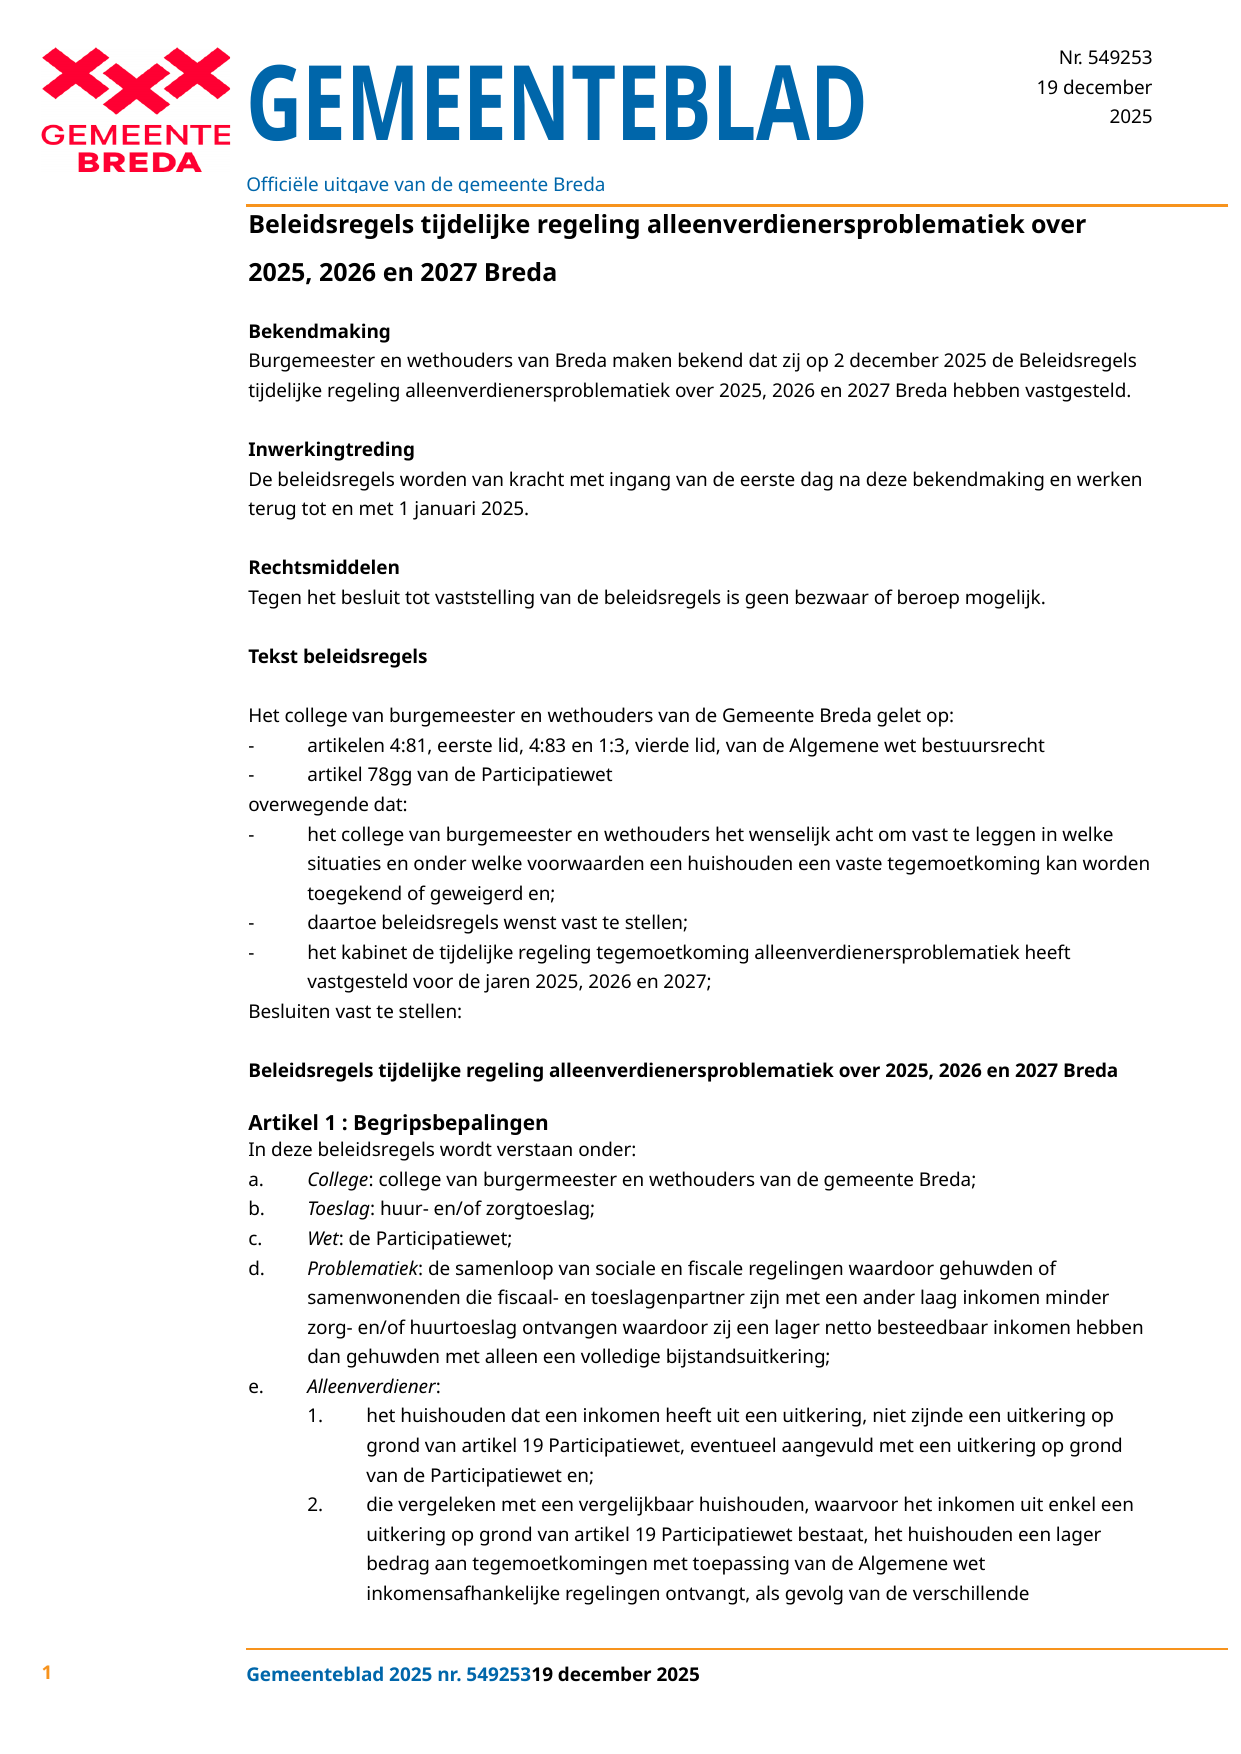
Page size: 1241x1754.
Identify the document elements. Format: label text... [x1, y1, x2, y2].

picture [41, 47, 231, 172]
text Tegen het besluit tot vaststelling van de beleidsregels is geen bezwaar of beroep mogelijk. [248, 584, 1152, 610]
list Alleenverdiener: [248, 1373, 1152, 1399]
list die vergeleken met een vergelijkbaar huishouden, waarvoor het inkomen uit enkel een uitkering op grond van artikel 19 Participatiewet bestaat, het huishouden een lager bedrag aan tegemoetkomingen met toepassing van de Algemene wet inkomensafhankelijke regelingen ontvangt, als gevolg van de verschillende [307, 1491, 1152, 1606]
text Rechtsmiddelen [248, 554, 1152, 580]
text Burgemeester en wethouders van Breda maken bekend dat zij op 2 december 2025 de Beleidsregels tijdelijke regeling alleenverdienersproblematiek over 2025, 2026 en 2027 Breda hebben vastgesteld. [248, 347, 1152, 403]
list artikel 78gg van de Participatiewet [248, 762, 1152, 787]
list Problematiek: de samenloop van sociale en fiscale regelingen waardoor gehuwden of samenwonenden die fiscaal- en toeslagenpartner zijn met een ander laag inkomen minder zorg- en/of huurtoeslag ontvangen waardoor zij een lager netto besteedbaar inkomen hebben dan gehuwden met alleen een volledige bijstandsuitkering; [248, 1255, 1152, 1369]
list Wet: de Participatiewet; [248, 1225, 1152, 1251]
list artikelen 4:81, eerste lid, 4:83 en 1:3, vierde lid, van de Algemene wet bestuursrecht [248, 732, 1152, 758]
text Artikel 1 : Begripsbepalingen [248, 1108, 1152, 1136]
list het college van burgemeester en wethouders het wenselijk acht om vast te leggen in welke situaties en onder welke voorwaarden een huishouden een vaste tegemoetkoming kan worden toegekend of geweigerd en; [248, 821, 1152, 906]
list College: college van burgermeester en wethouders van de gemeente Breda; [248, 1166, 1152, 1192]
list het kabinet de tijdelijke regeling tegemoetkoming alleenverdienersproblematiek heeft vastgesteld voor de jaren 2025, 2026 en 2027; [248, 939, 1152, 994]
text Besluiten vast te stellen: [248, 998, 1152, 1024]
list Toeslag: huur- en/of zorgtoeslag; [248, 1196, 1152, 1221]
text Beleidsregels tijdelijke regeling alleenverdienersproblematiek over 2025, 2026 en 2027 Breda [248, 1057, 1152, 1083]
text In deze beleidsregels wordt verstaan onder: [248, 1136, 1152, 1162]
text Beleidsregels tijdelijke regeling alleenverdienersproblematiek over 2025, 2026 en 2027 Breda [248, 207, 1152, 288]
text Het college van burgemeester en wethouders van de Gemeente Breda gelet op: [248, 702, 1152, 728]
text Inwerkingtreding [248, 436, 1152, 462]
list daartoe beleidsregels wenst vast te stellen; [248, 909, 1152, 935]
text Bekendmaking [248, 318, 1152, 344]
list het huishouden dat een inkomen heeft uit een uitkering, niet zijnde een uitkering op grond van artikel 19 Participatiewet, eventueel aangevuld met een uitkering op grond van de Participatiewet en; [307, 1403, 1152, 1487]
text Tekst beleidsregels [248, 643, 1152, 669]
text De beleidsregels worden van kracht met ingang van de eerste dag na deze bekendmaking en werken terug tot en met 1 januari 2025. [248, 466, 1152, 521]
text overwegende dat: [248, 791, 1152, 817]
